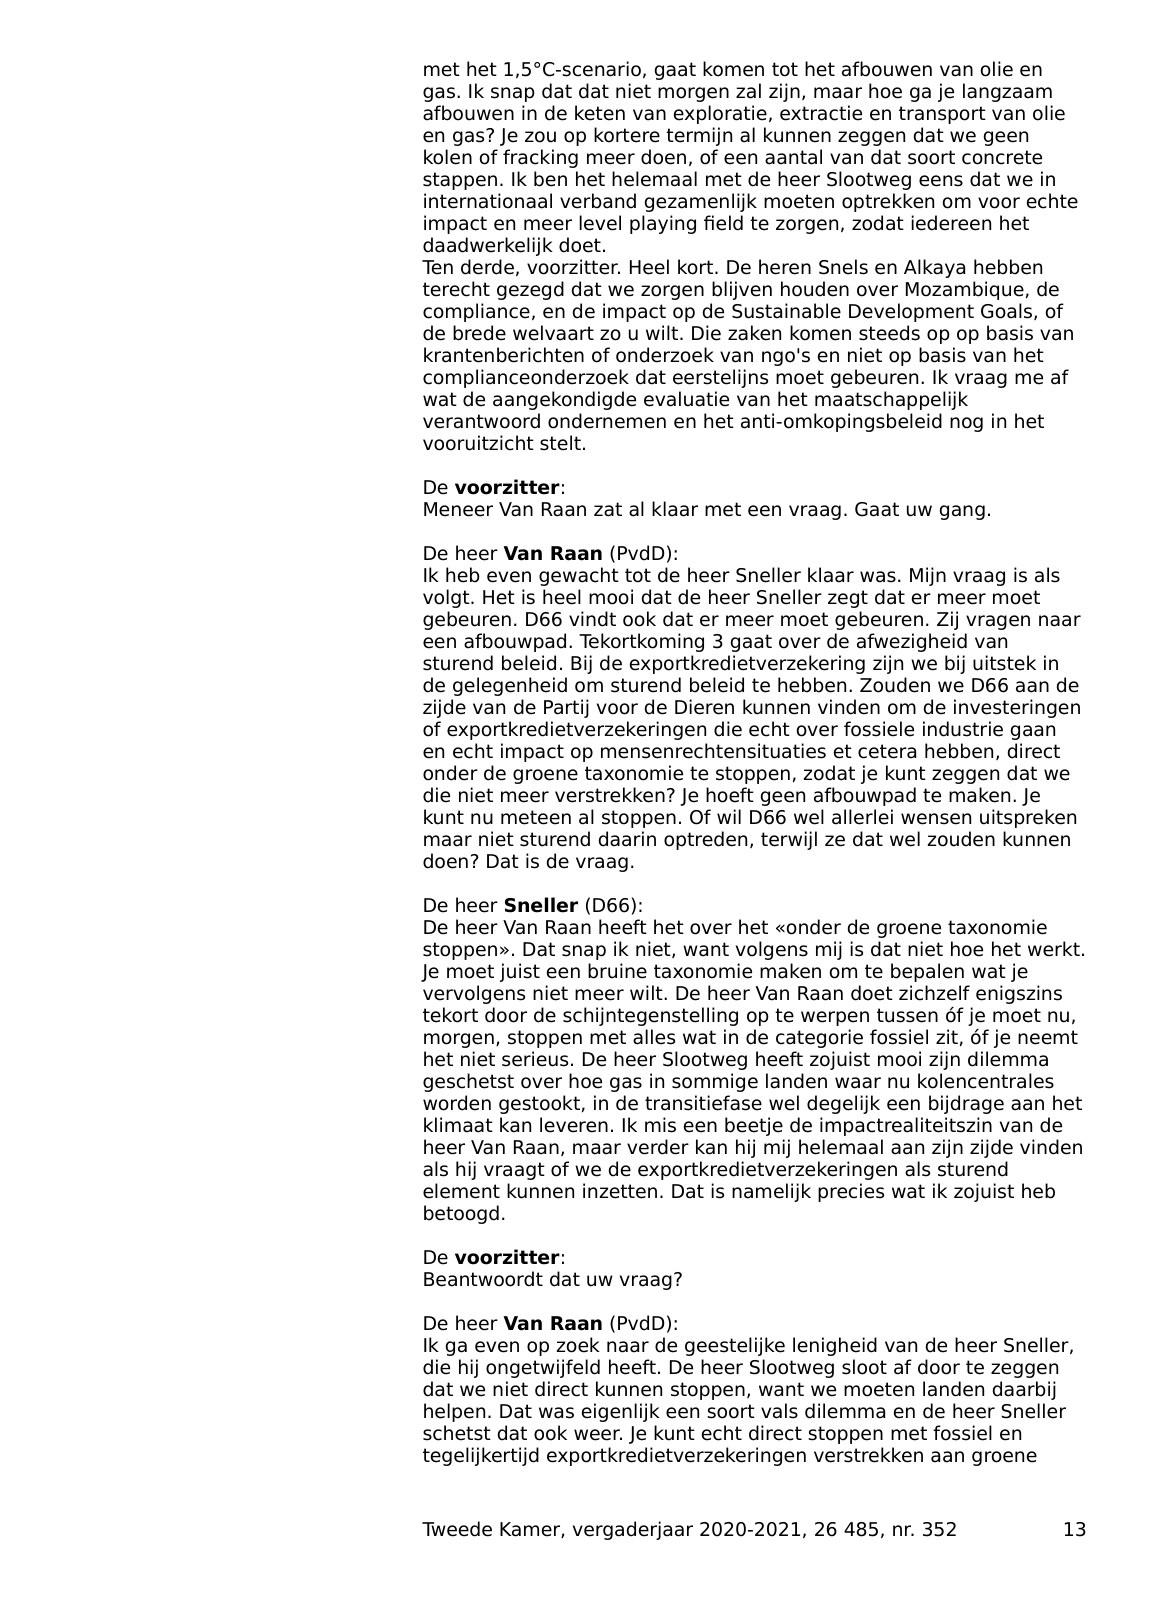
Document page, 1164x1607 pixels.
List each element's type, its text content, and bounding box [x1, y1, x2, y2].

text met het 1,5°C-scenario, gaat komen tot het afbouwen van olie en gas. Ik snap dat dat niet morgen zal zijn, maar hoe ga je langzaam afbouwen in de keten van exploratie, extractie en transport van olie en gas? Je zou op kortere termijn al kunnen zeggen dat we geen kolen of fracking meer doen, of een aantal van dat soort concrete stappen. Ik ben het helemaal met de heer Slootweg eens dat we in internationaal verband gezamenlijk moeten optrekken om voor echte impact en meer level playing field te zorgen, zodat iedereen het daadwerkelijk doet. [422, 59, 1087, 257]
text De voorzitter: [422, 1247, 1087, 1269]
text Beantwoordt dat uw vraag? [422, 1269, 1087, 1291]
text De heer Van Raan (PvdD): [422, 543, 1087, 565]
text De heer Van Raan heeft het over het «onder de groene taxonomie stoppen». Dat snap ik niet, want volgens mij is dat niet hoe het werkt. Je moet juist een bruine taxonomie maken om te bepalen wat je vervolgens niet meer wilt. De heer Van Raan doet zichzelf enigszins tekort door de schijntegenstelling op te werpen tussen óf je moet nu, morgen, stoppen met alles wat in de categorie fossiel zit, óf je neemt het niet serieus. De heer Slootweg heeft zojuist mooi zijn dilemma geschetst over hoe gas in sommige landen waar nu kolencentrales worden gestookt, in de transitiefase wel degelijk een bijdrage aan het klimaat kan leveren. Ik mis een beetje de impactrealiteitszin van de heer Van Raan, maar verder kan hij mij helemaal aan zijn zijde vinden als hij vraagt of we de exportkredietverzekeringen als sturend element kunnen inzetten. Dat is namelijk precies wat ik zojuist heb betoogd. [422, 917, 1087, 1224]
text De heer Sneller (D66): [422, 895, 1087, 917]
text Ik heb even gewacht tot de heer Sneller klaar was. Mijn vraag is als volgt. Het is heel mooi dat de heer Sneller zegt dat er meer moet gebeuren. D66 vindt ook dat er meer moet gebeuren. Zij vragen naar een afbouwpad. Tekortkoming 3 gaat over de afwezigheid van sturend beleid. Bij de exportkredietverzekering zijn we bij uitstek in de gelegenheid om sturend beleid te hebben. Zouden we D66 aan de zijde van de Partij voor de Dieren kunnen vinden om de investeringen of exportkredietverzekeringen die echt over fossiele industrie gaan en echt impact op mensenrechtensituaties et cetera hebben, direct onder de groene taxonomie te stoppen, zodat je kunt zeggen dat we die niet meer verstrekken? Je hoeft geen afbouwpad te maken. Je kunt nu meteen al stoppen. Of wil D66 wel allerlei wensen uitspreken maar niet sturend daarin optreden, terwijl ze dat wel zouden kunnen doen? Dat is de vraag. [422, 565, 1087, 873]
text Meneer Van Raan zat al klaar met een vraag. Gaat uw gang. [422, 499, 1087, 521]
text Ik ga even op zoek naar de geestelijke lenigheid van de heer Sneller, die hij ongetwijfeld heeft. De heer Slootweg sloot af door te zeggen dat we niet direct kunnen stoppen, want we moeten landen daarbij helpen. Dat was eigenlijk een soort vals dilemma en de heer Sneller schetst dat ook weer. Je kunt echt direct stoppen met fossiel en tegelijkertijd exportkredietverzekeringen verstrekken aan groene [422, 1335, 1087, 1467]
text Ten derde, voorzitter. Heel kort. De heren Snels en Alkaya hebben terecht gezegd dat we zorgen blijven houden over Mozambique, de compliance, en de impact op de Sustainable Development Goals, of de brede welvaart zo u wilt. Die zaken komen steeds op op basis van krantenberichten of onderzoek van ngo's en niet op basis van het complianceonderzoek dat eerstelijns moet gebeuren. Ik vraag me af wat de aangekondigde evaluatie van het maatschappelijk verantwoord ondernemen en het anti-omkopingsbeleid nog in het vooruitzicht stelt. [422, 257, 1087, 455]
text De voorzitter: [422, 477, 1087, 499]
text De heer Van Raan (PvdD): [422, 1313, 1087, 1335]
